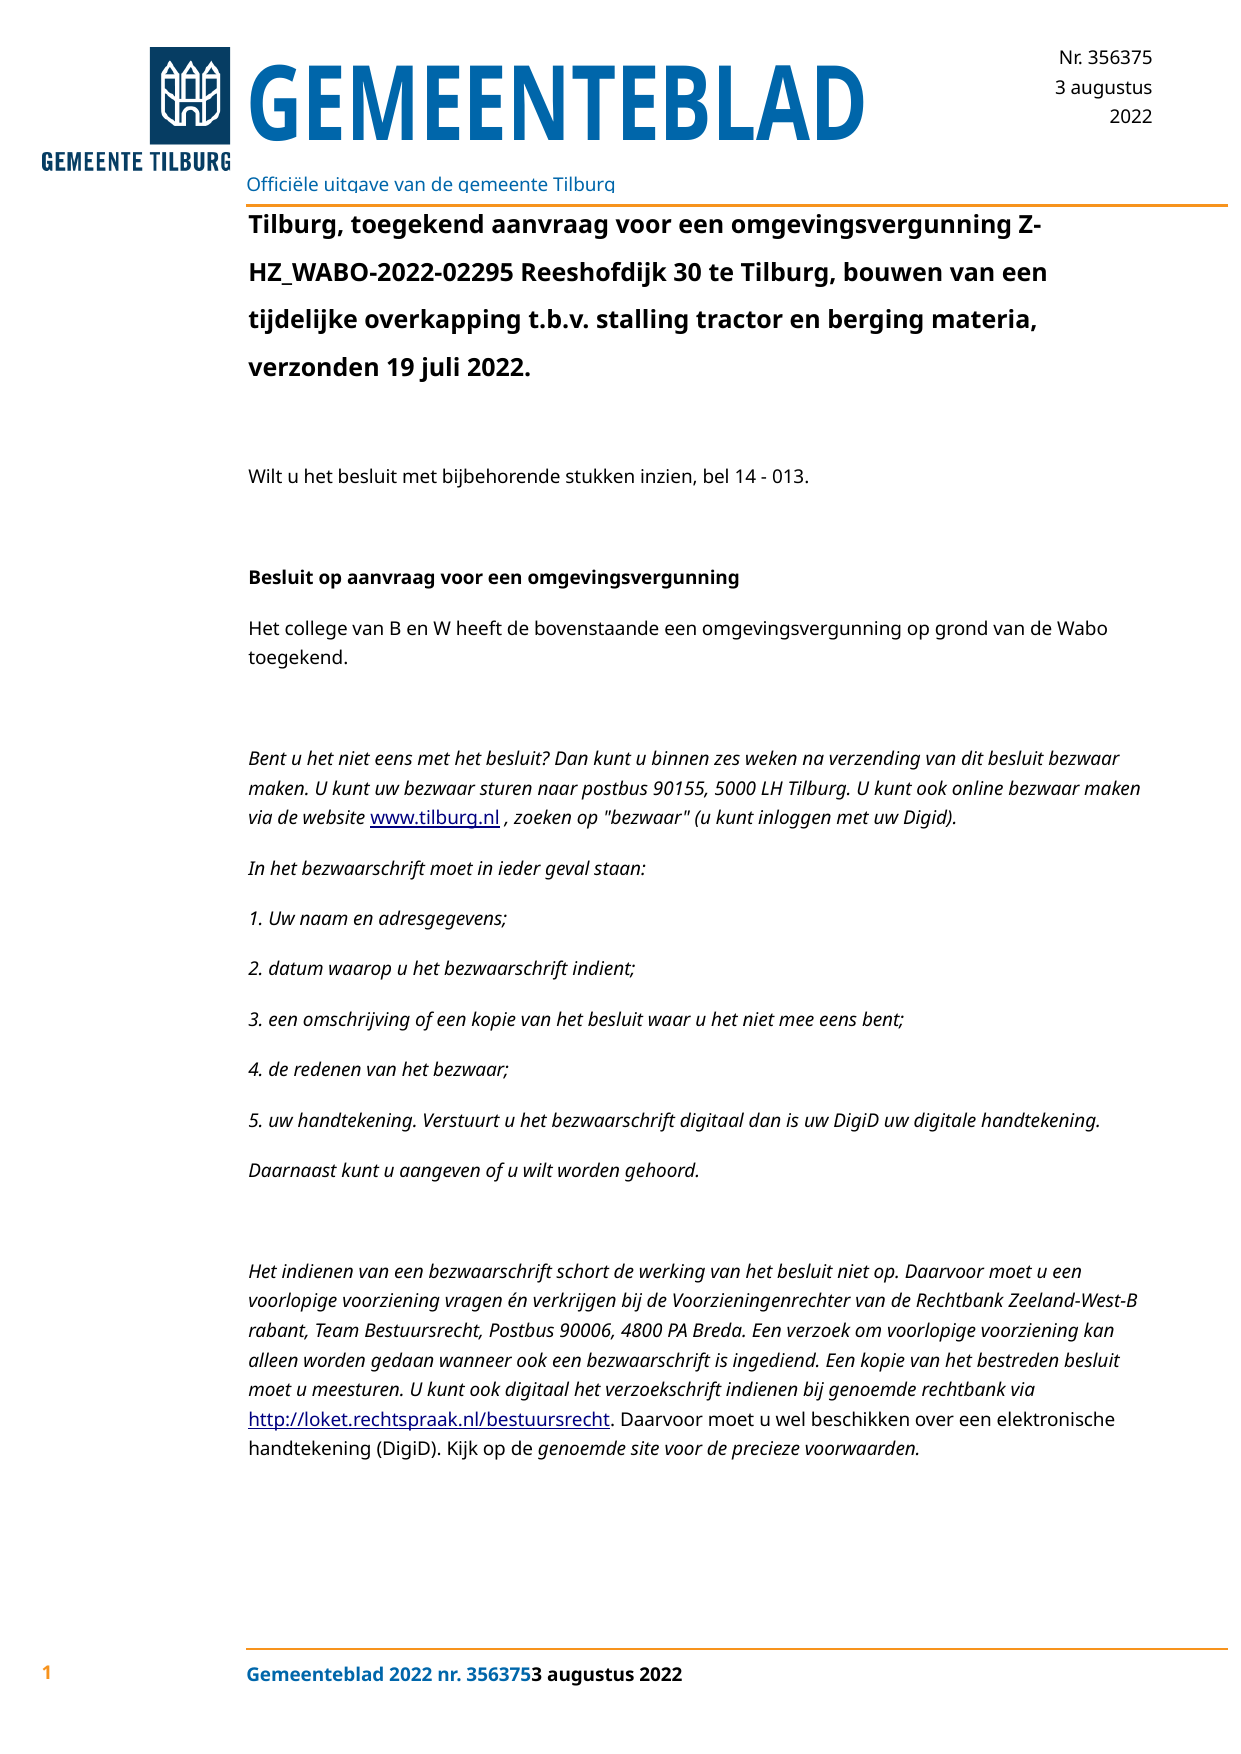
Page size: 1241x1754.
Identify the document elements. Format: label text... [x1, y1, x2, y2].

text Besluit op aanvraag voor een omgevingsvergunning [248, 564, 1152, 590]
text Bent u het niet eens met het besluit? Dan kunt u binnen zes weken na verzending van dit besluit bezwaar maken. U kunt uw bezwaar sturen naar postbus 90155, 5000 LH Tilburg. U kunt ook online bezwaar maken via de website www.tilburg.nl , zoeken op "bezwaar" (u kunt inloggen met uw Digid). [248, 745, 1152, 830]
text 4. de redenen van het bezwaar; [248, 1056, 1152, 1082]
text 2. datum waarop u het bezwaarschrift indient; [248, 956, 1152, 981]
text 1. Uw naam en adresgegevens; [248, 905, 1152, 931]
picture [41, 47, 231, 172]
text Het indienen van een bezwaarschrift schort de werking van het besluit niet op. Daarvoor moet u een voorlopige voorziening vragen én verkrijgen bij de Voorzieningenrechter van de Rechtbank Zeeland-West-B rabant, Team Bestuursrecht, Postbus 90006, 4800 PA Breda. Een verzoek om voorlopige voorziening kan alleen worden gedaan wanneer ook een bezwaarschrift is ingediend. Een kopie van het bestreden besluit moet u meesturen. U kunt ook digitaal het verzoekschrift indienen bij genoemde rechtbank via http://loket.rechtspraak.nl/bestuursrecht. Daarvoor moet u wel beschikken over een elektronische handtekening (DigiD). Kijk op de genoemde site voor de precieze voorwaarden. [248, 1258, 1152, 1461]
text 5. uw handtekening. Verstuurt u het bezwaarschrift digitaal dan is uw DigiD uw digitale handtekening. [248, 1107, 1152, 1133]
text In het bezwaarschrift moet in ieder geval staan: [248, 855, 1152, 881]
text 3. een omschrijving of een kopie van het besluit waar u het niet mee eens bent; [248, 1006, 1152, 1032]
text Tilburg, toegekend aanvraag voor een omgevingsvergunning Z-HZ_WABO-2022-02295 Reeshofdijk 30 te Tilburg, bouwen van een tijdelijke overkapping t.b.v. stalling tractor en berging materia, verzonden 19 juli 2022. [248, 207, 1152, 384]
text Het college van B en W heeft de bovenstaande een omgevingsvergunning op grond van de Wabo toegekend. [248, 615, 1152, 670]
text Wilt u het besluit met bijbehorende stukken inzien, bel 14 - 013. [248, 463, 1152, 489]
text Daarnaast kunt u aangeven of u wilt worden gehoord. [248, 1157, 1152, 1183]
